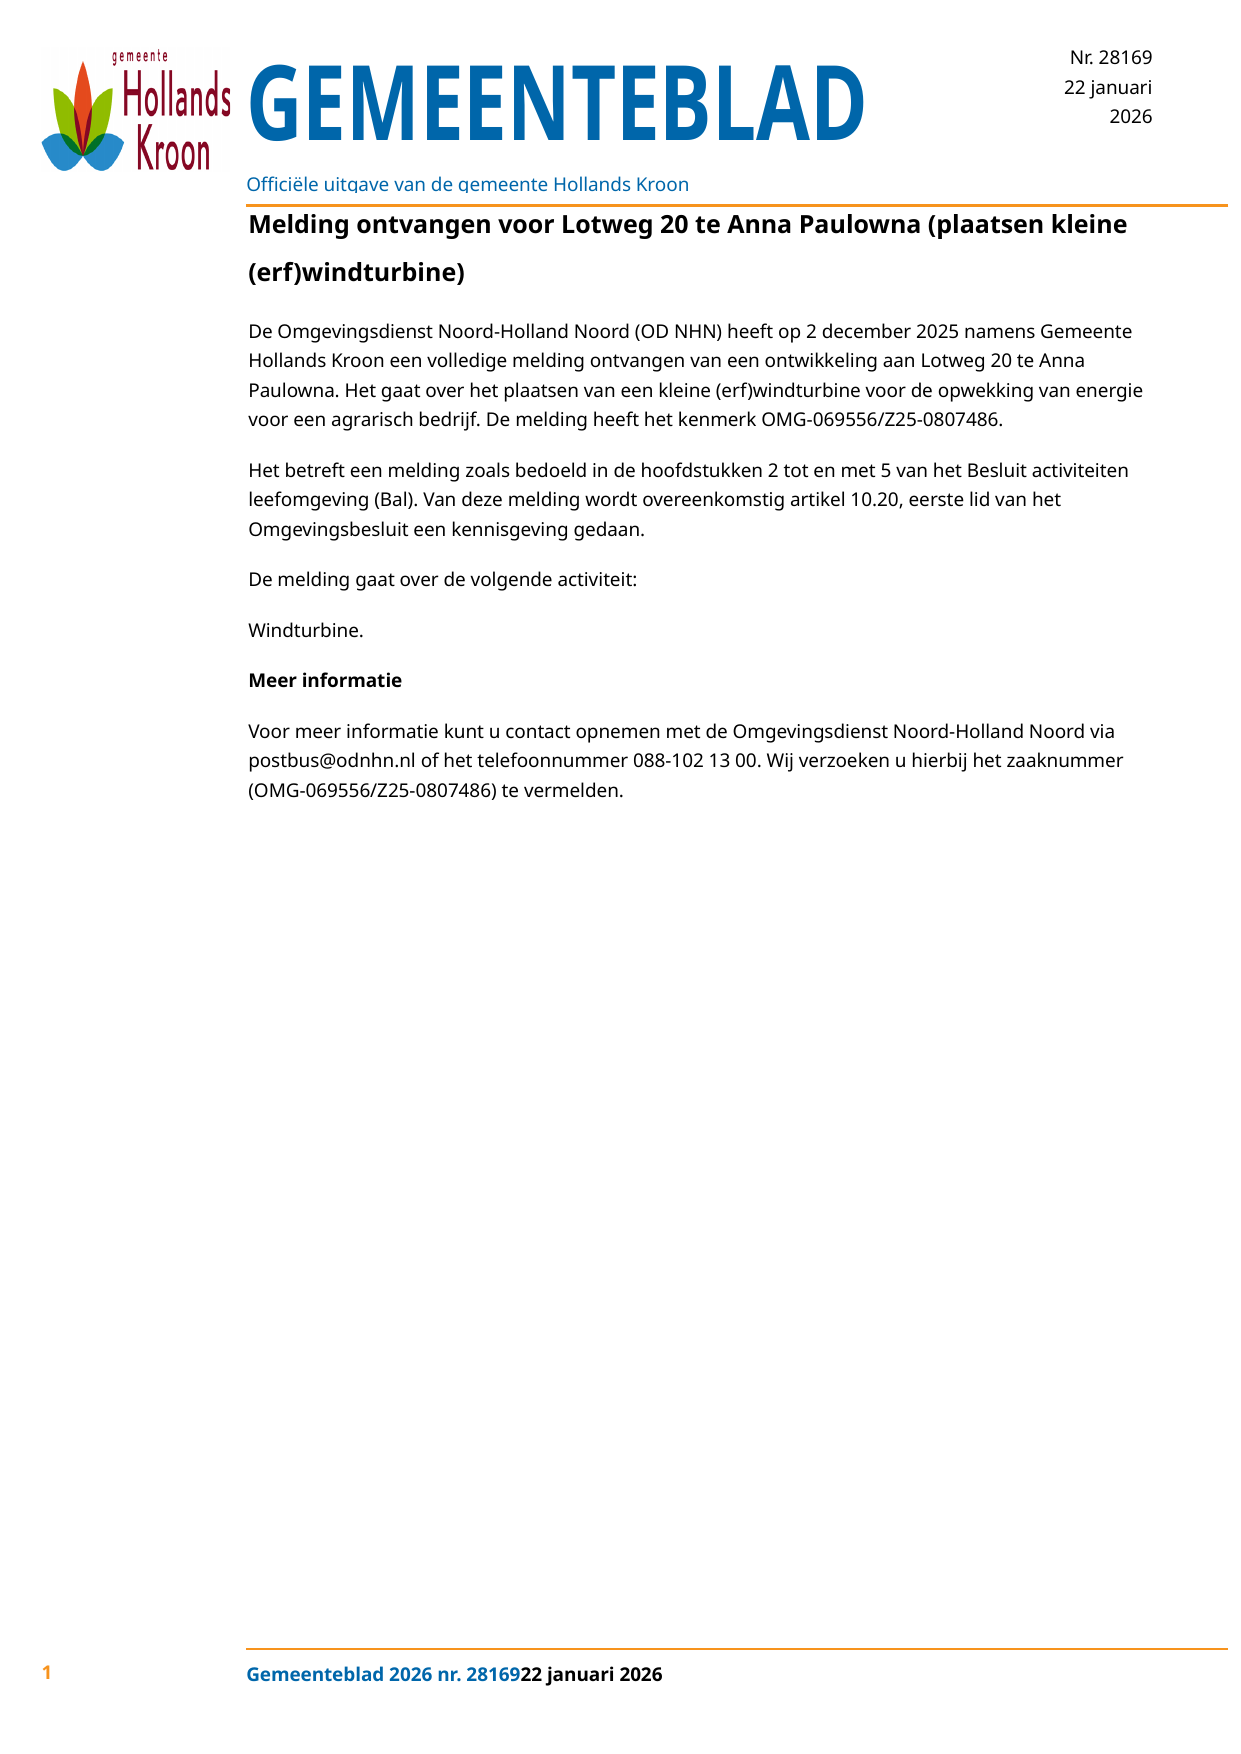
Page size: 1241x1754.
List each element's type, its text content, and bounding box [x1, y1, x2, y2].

text De melding gaat over de volgende activiteit: [248, 567, 1152, 592]
text Meer informatie [248, 667, 1152, 693]
text Voor meer informatie kunt u contact opnemen met de Omgevingsdienst Noord-Holland Noord via postbus@odnhn.nl of het telefoonnummer 088-102 13 00. Wij verzoeken u hierbij het zaaknummer (OMG-069556/Z25-0807486) te vermelden. [248, 718, 1152, 803]
text Windturbine. [248, 617, 1152, 643]
text Het betreft een melding zoals bedoeld in de hoofdstukken 2 tot en met 5 van het Besluit activiteiten leefomgeving (Bal). Van deze melding wordt overeenkomstig artikel 10.20, eerste lid van het Omgevingsbesluit een kennisgeving gedaan. [248, 457, 1152, 542]
text De Omgevingsdienst Noord-Holland Noord (OD NHN) heeft op 2 december 2025 namens Gemeente Hollands Kroon een volledige melding ontvangen van een ontwikkeling aan Lotweg 20 te Anna Paulowna. Het gaat over het plaatsen van een kleine (erf)windturbine voor de opwekking van energie voor een agrarisch bedrijf. De melding heeft het kenmerk OMG-069556/Z25-0807486. [248, 318, 1152, 432]
text Melding ontvangen voor Lotweg 20 te Anna Paulowna (plaatsen kleine (erf)windturbine) [248, 207, 1152, 288]
picture [41, 47, 231, 172]
